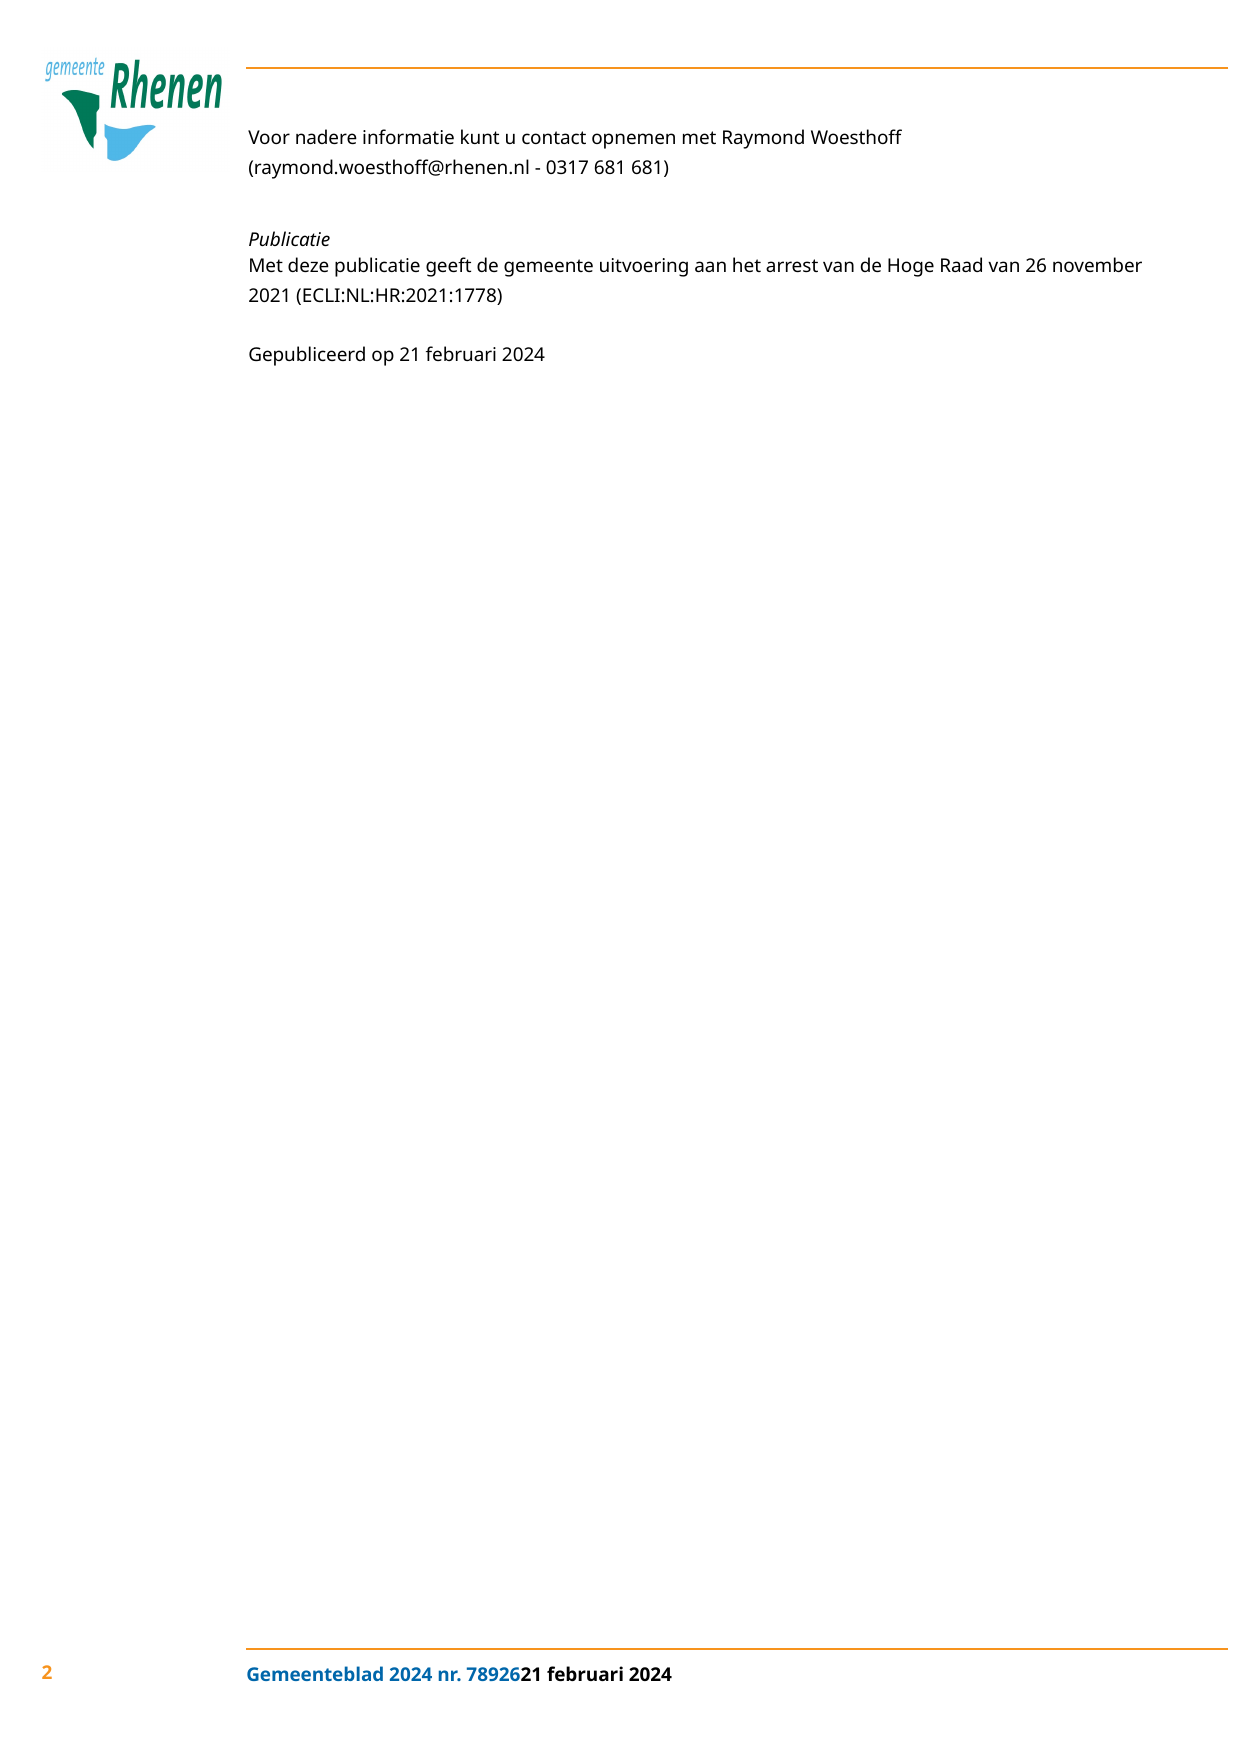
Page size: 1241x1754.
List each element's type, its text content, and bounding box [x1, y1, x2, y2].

picture [41, 47, 231, 172]
text Publicatie [248, 227, 1152, 252]
text Gepubliceerd op 21 februari 2024 [248, 341, 1152, 367]
text Voor nadere informatie kunt u contact opnemen met Raymond Woesthoff (raymond.woesthoff@rhenen.nl - 0317 681 681) [248, 124, 1152, 180]
text Met deze publicatie geeft de gemeente uitvoering aan het arrest van de Hoge Raad van 26 november 2021 (ECLI:NL:HR:2021:1778) [248, 252, 1152, 308]
